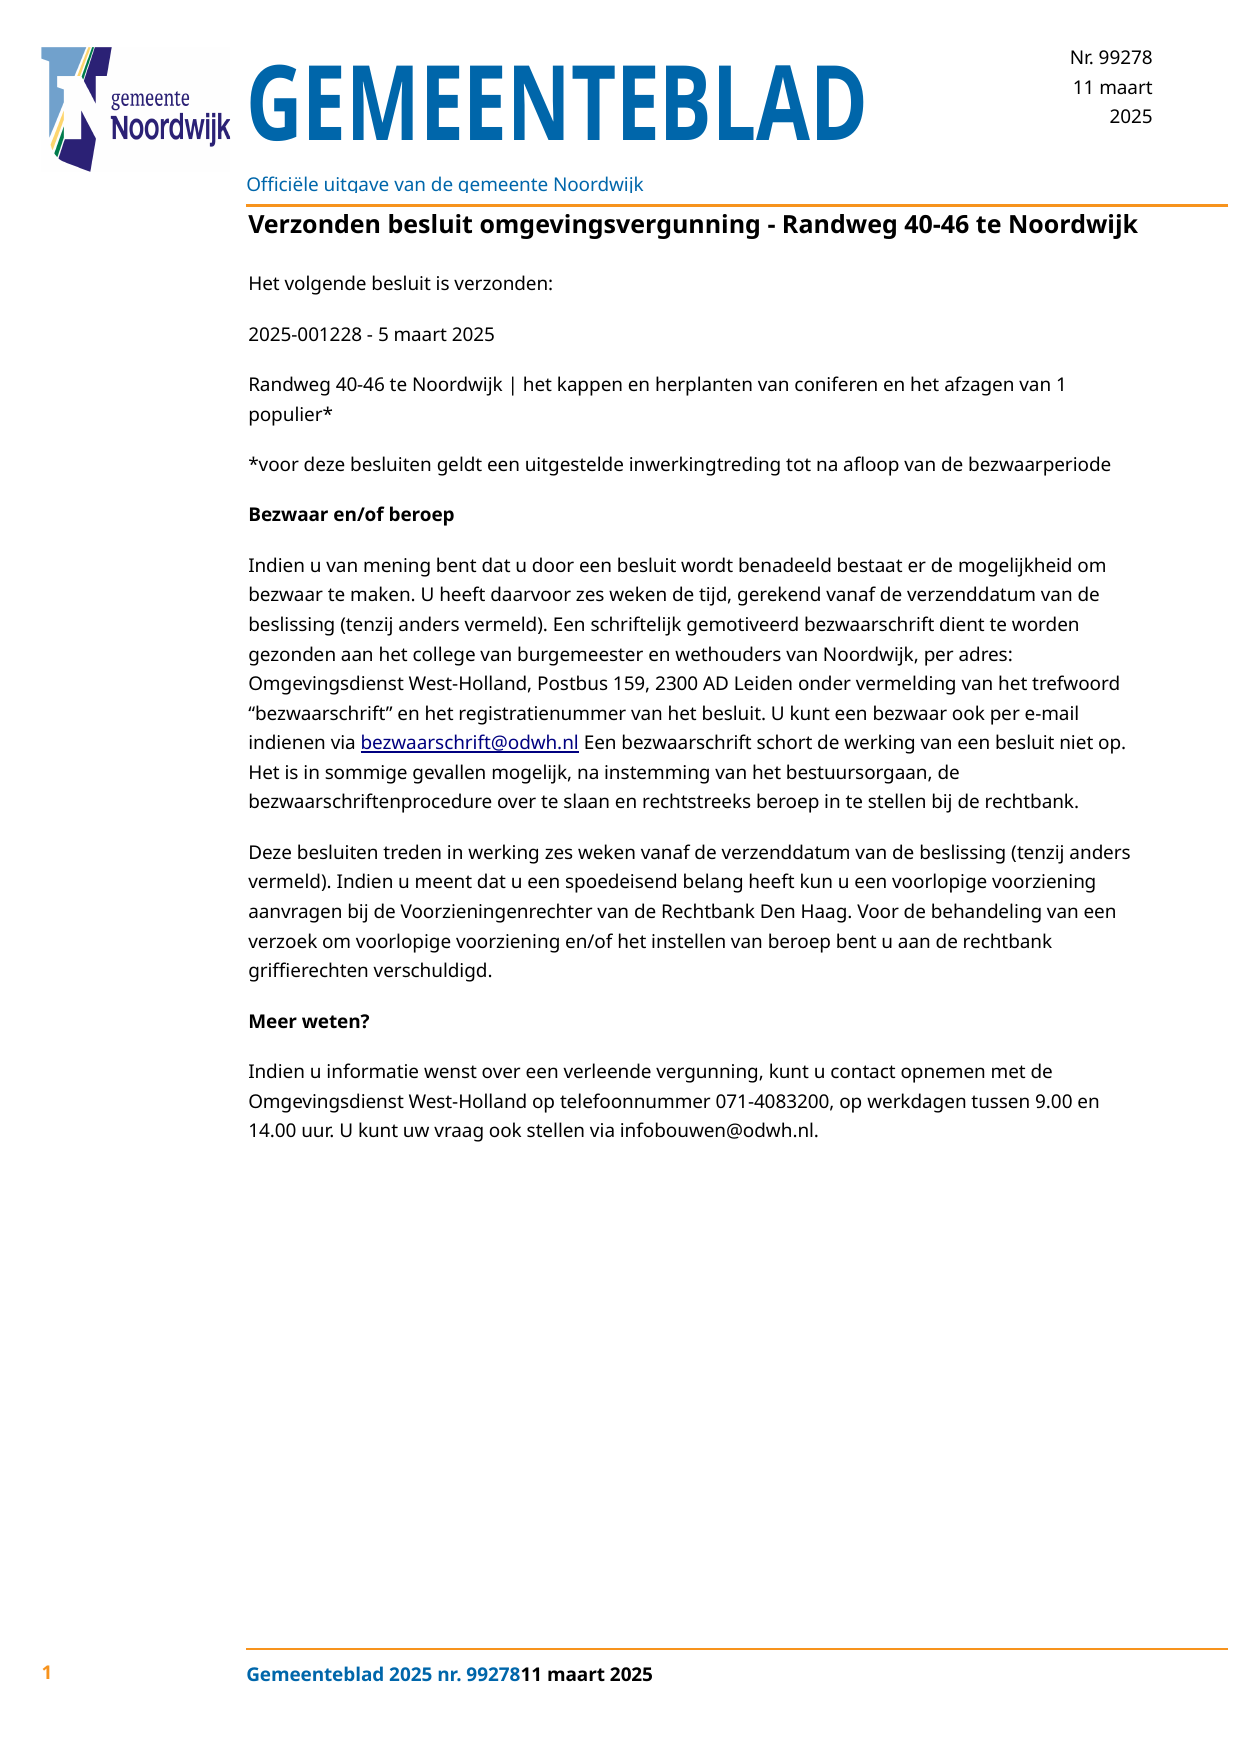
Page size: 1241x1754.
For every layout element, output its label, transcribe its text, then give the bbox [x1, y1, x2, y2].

text Meer weten? [248, 1008, 1152, 1033]
text Indien u van mening bent dat u door een besluit wordt benadeeld bestaat er de mogelijkheid om bezwaar te maken. U heeft daarvoor zes weken de tijd, gerekend vanaf de verzenddatum van de beslissing (tenzij anders vermeld). Een schriftelijk gemotiveerd bezwaarschrift dient te worden gezonden aan het college van burgemeester en wethouders van Noordwijk, per adres: Omgevingsdienst West-Holland, Postbus 159, 2300 AD Leiden onder vermelding van het trefwoord “bezwaarschrift” en het registratienummer van het besluit. U kunt een bezwaar ook per e-mail indienen via bezwaarschrift@odwh.nl Een bezwaarschrift schort de werking van een besluit niet op. Het is in sommige gevallen mogelijk, na instemming van het bestuursorgaan, de bezwaarschriftenprocedure over te slaan en rechtstreeks beroep in te stellen bij de rechtbank. [248, 552, 1152, 814]
text Verzonden besluit omgevingsvergunning - Randweg 40-46 te Noordwijk [248, 207, 1152, 241]
text Deze besluiten treden in werking zes weken vanaf de verzenddatum van de beslissing (tenzij anders vermeld). Indien u meent dat u een spoedeisend belang heeft kun u een voorlopige voorziening aanvragen bij de Voorzieningenrechter van de Rechtbank Den Haag. Voor de behandeling van een verzoek om voorlopige voorziening en/of het instellen van beroep bent u aan de rechtbank griffierechten verschuldigd. [248, 839, 1152, 983]
text Bezwaar en/of beroep [248, 502, 1152, 527]
text Indien u informatie wenst over een verleende vergunning, kunt u contact opnemen met de Omgevingsdienst West-Holland op telefoonnummer 071-4083200, op werkdagen tussen 9.00 en 14.00 uur. U kunt uw vraag ook stellen via infobouwen@odwh.nl. [248, 1058, 1152, 1143]
text Het volgende besluit is verzonden: [248, 270, 1152, 296]
text Randweg 40-46 te Noordwijk | het kappen en herplanten van coniferen en het afzagen van 1 populier* [248, 371, 1152, 426]
text 2025-001228 - 5 maart 2025 [248, 321, 1152, 346]
picture [41, 47, 231, 172]
text *voor deze besluiten geldt een uitgestelde inwerkingtreding tot na afloop van de bezwaarperiode [248, 451, 1152, 477]
